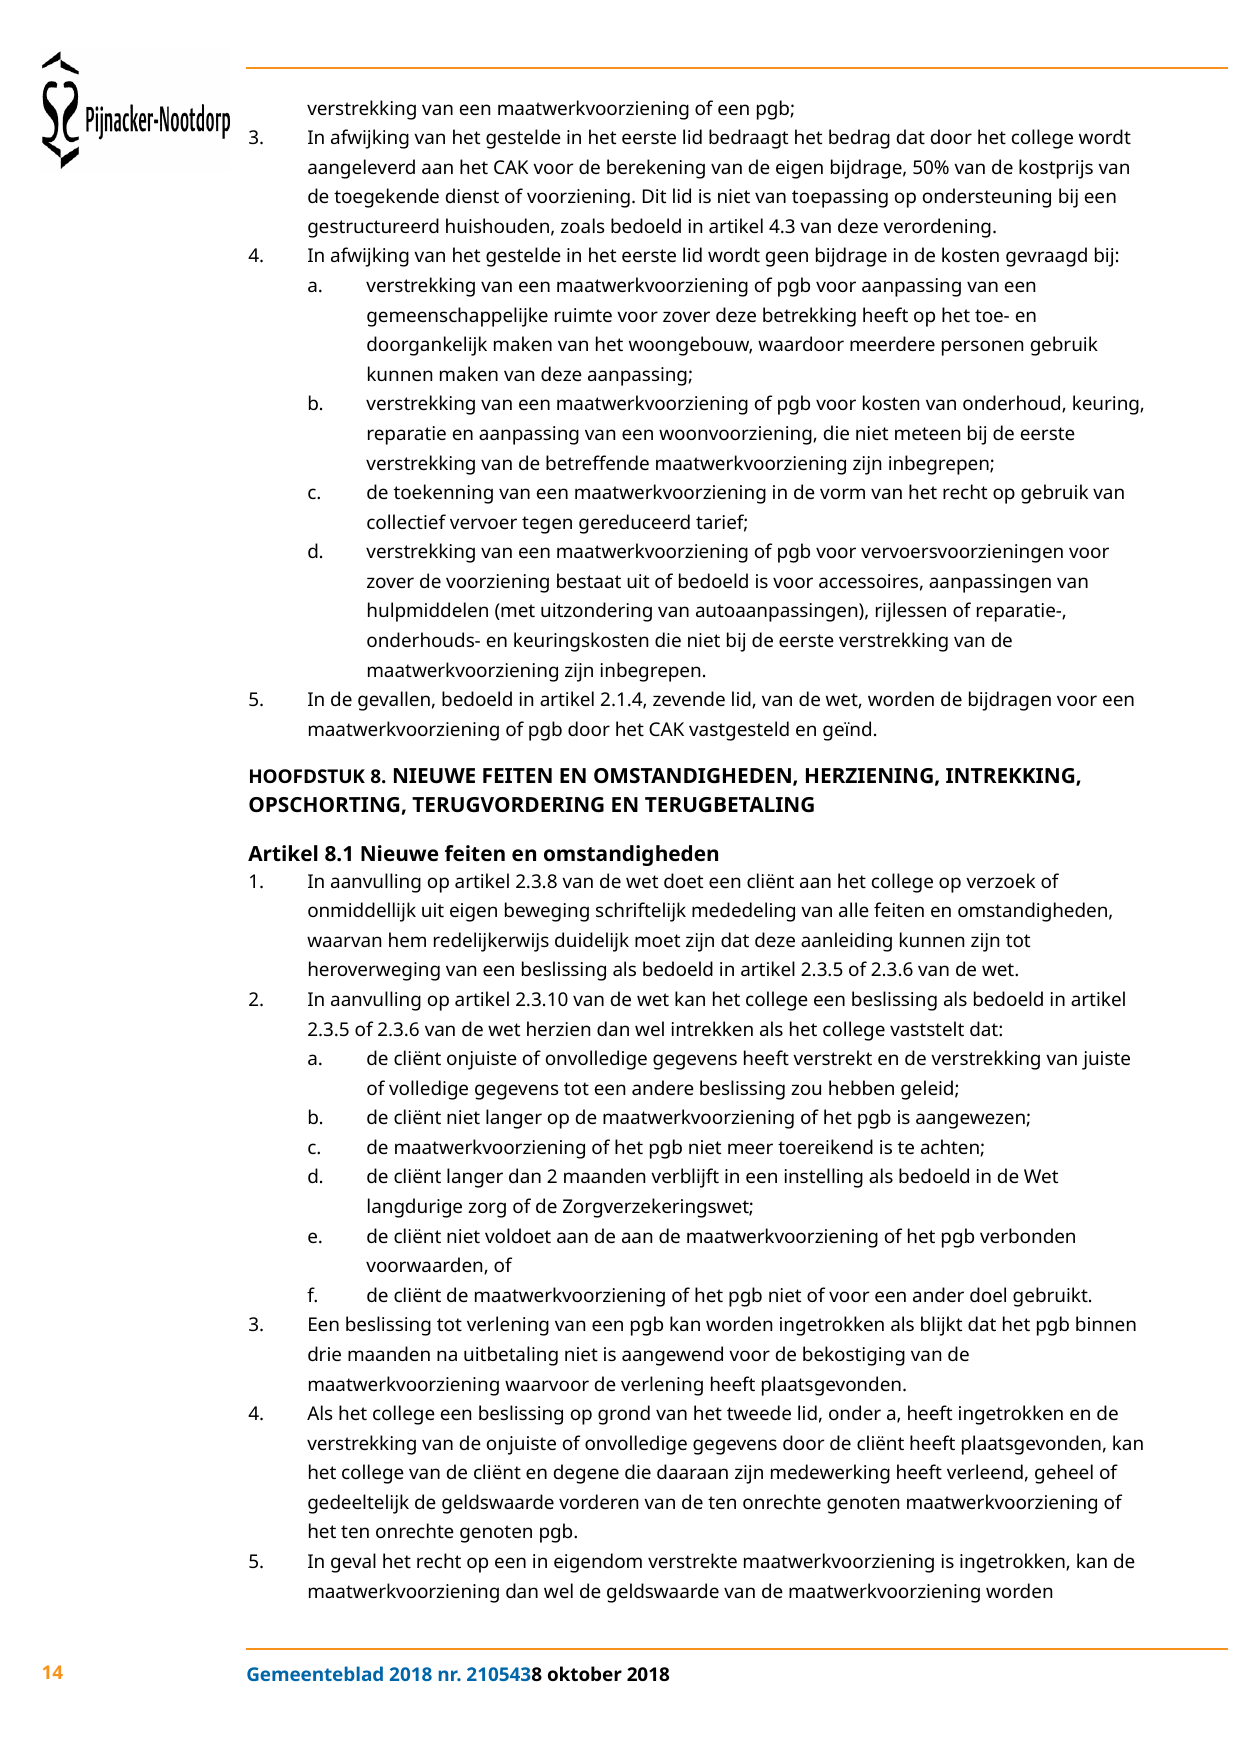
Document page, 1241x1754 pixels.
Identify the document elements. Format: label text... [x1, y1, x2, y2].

list verstrekking van een maatwerkvoorziening of pgb voor aanpassing van een gemeenschappelijke ruimte voor zover deze betrekking heeft op het toe- en doorgankelijk maken van het woongebouw, waardoor meerdere personen gebruik kunnen maken van deze aanpassing; [307, 272, 1152, 387]
list de cliënt onjuiste of onvolledige gegevens heeft verstrekt en de verstrekking van juiste of volledige gegevens tot een andere beslissing zou hebben geleid; [307, 1045, 1152, 1101]
picture [41, 47, 231, 172]
list de cliënt langer dan 2 maanden verblijft in een instelling als bedoeld in de Wet langdurige zorg of de Zorgverzekeringswet; [307, 1164, 1152, 1219]
list de cliënt niet voldoet aan de aan de maatwerkvoorziening of het pgb verbonden voorwaarden, of [307, 1223, 1152, 1278]
list de cliënt de maatwerkvoorziening of het pgb niet of voor een ander doel gebruikt. [307, 1282, 1152, 1308]
list Een beslissing tot verlening van een pgb kan worden ingetrokken als blijkt dat het pgb binnen drie maanden na uitbetaling niet is aangewend voor de bekostiging van de maatwerkvoorziening waarvoor de verlening heeft plaatsgevonden. [248, 1312, 1152, 1396]
text HOOFDSTUK 8. NIEUWE FEITEN EN OMSTANDIGHEDEN, HERZIENING, INTREKKING, OPSCHORTING, TERUGVORDERING EN TERUGBETALING [248, 762, 1152, 818]
list In aanvulling op artikel 2.3.10 van de wet kan het college een beslissing als bedoeld in artikel 2.3.5 of 2.3.6 van de wet herzien dan wel intrekken als het college vaststelt dat: [248, 986, 1152, 1041]
list de cliënt niet langer op de maatwerkvoorziening of het pgb is aangewezen; [307, 1104, 1152, 1130]
list verstrekking van een maatwerkvoorziening of pgb voor kosten van onderhoud, keuring, reparatie en aanpassing van een woonvoorziening, die niet meteen bij de eerste verstrekking van de betreffende maatwerkvoorziening zijn inbegrepen; [307, 391, 1152, 476]
list de maatwerkvoorziening of het pgb niet meer toereikend is te achten; [307, 1134, 1152, 1160]
list In de gevallen, bedoeld in artikel 2.1.4, zevende lid, van de wet, worden de bijdragen voor een maatwerkvoorziening of pgb door het CAK vastgesteld en geïnd. [248, 686, 1152, 742]
list In aanvulling op artikel 2.3.8 van de wet doet een cliënt aan het college op verzoek of onmiddellijk uit eigen beweging schriftelijk mededeling van alle feiten en omstandigheden, waarvan hem redelijkerwijs duidelijk moet zijn dat deze aanleiding kunnen zijn tot heroverweging van een beslissing als bedoeld in artikel 2.3.5 of 2.3.6 van de wet. [248, 868, 1152, 982]
list verstrekking van een maatwerkvoorziening of pgb voor vervoersvoorzieningen voor zover de voorziening bestaat uit of bedoeld is voor accessoires, aanpassingen van hulpmiddelen (met uitzondering van autoaanpassingen), rijlessen of reparatie-, onderhouds- en keuringskosten die niet bij de eerste verstrekking van de maatwerkvoorziening zijn inbegrepen. [307, 538, 1152, 683]
list In geval het recht op een in eigendom verstrekte maatwerkvoorziening is ingetrokken, kan de maatwerkvoorziening dan wel de geldswaarde van de maatwerkvoorziening worden [248, 1548, 1152, 1603]
list In afwijking van het gestelde in het eerste lid bedraagt het bedrag dat door het college wordt aangeleverd aan het CAK voor de berekening van de eigen bijdrage, 50% van de kostprijs van de toegekende dienst of voorziening. Dit lid is niet van toepassing op ondersteuning bij een gestructureerd huishouden, zoals bedoeld in artikel 4.3 van deze verordening. [248, 124, 1152, 239]
list de toekenning van een maatwerkvoorziening in de vorm van het recht op gebruik van collectief vervoer tegen gereduceerd tarief; [307, 479, 1152, 535]
text Artikel 8.1 Nieuwe feiten en omstandigheden [248, 839, 1152, 868]
list verstrekking van een maatwerkvoorziening of een pgb; [248, 95, 1152, 121]
list Als het college een beslissing op grond van het tweede lid, onder a, heeft ingetrokken en de verstrekking van de onjuiste of onvolledige gegevens door de cliënt heeft plaatsgevonden, kan het college van de cliënt en degene die daaraan zijn medewerking heeft verleend, geheel of gedeeltelijk de geldswaarde vorderen van de ten onrechte genoten maatwerkvoorziening of het ten onrechte genoten pgb. [248, 1400, 1152, 1544]
list In afwijking van het gestelde in het eerste lid wordt geen bijdrage in de kosten gevraagd bij: [248, 243, 1152, 268]
